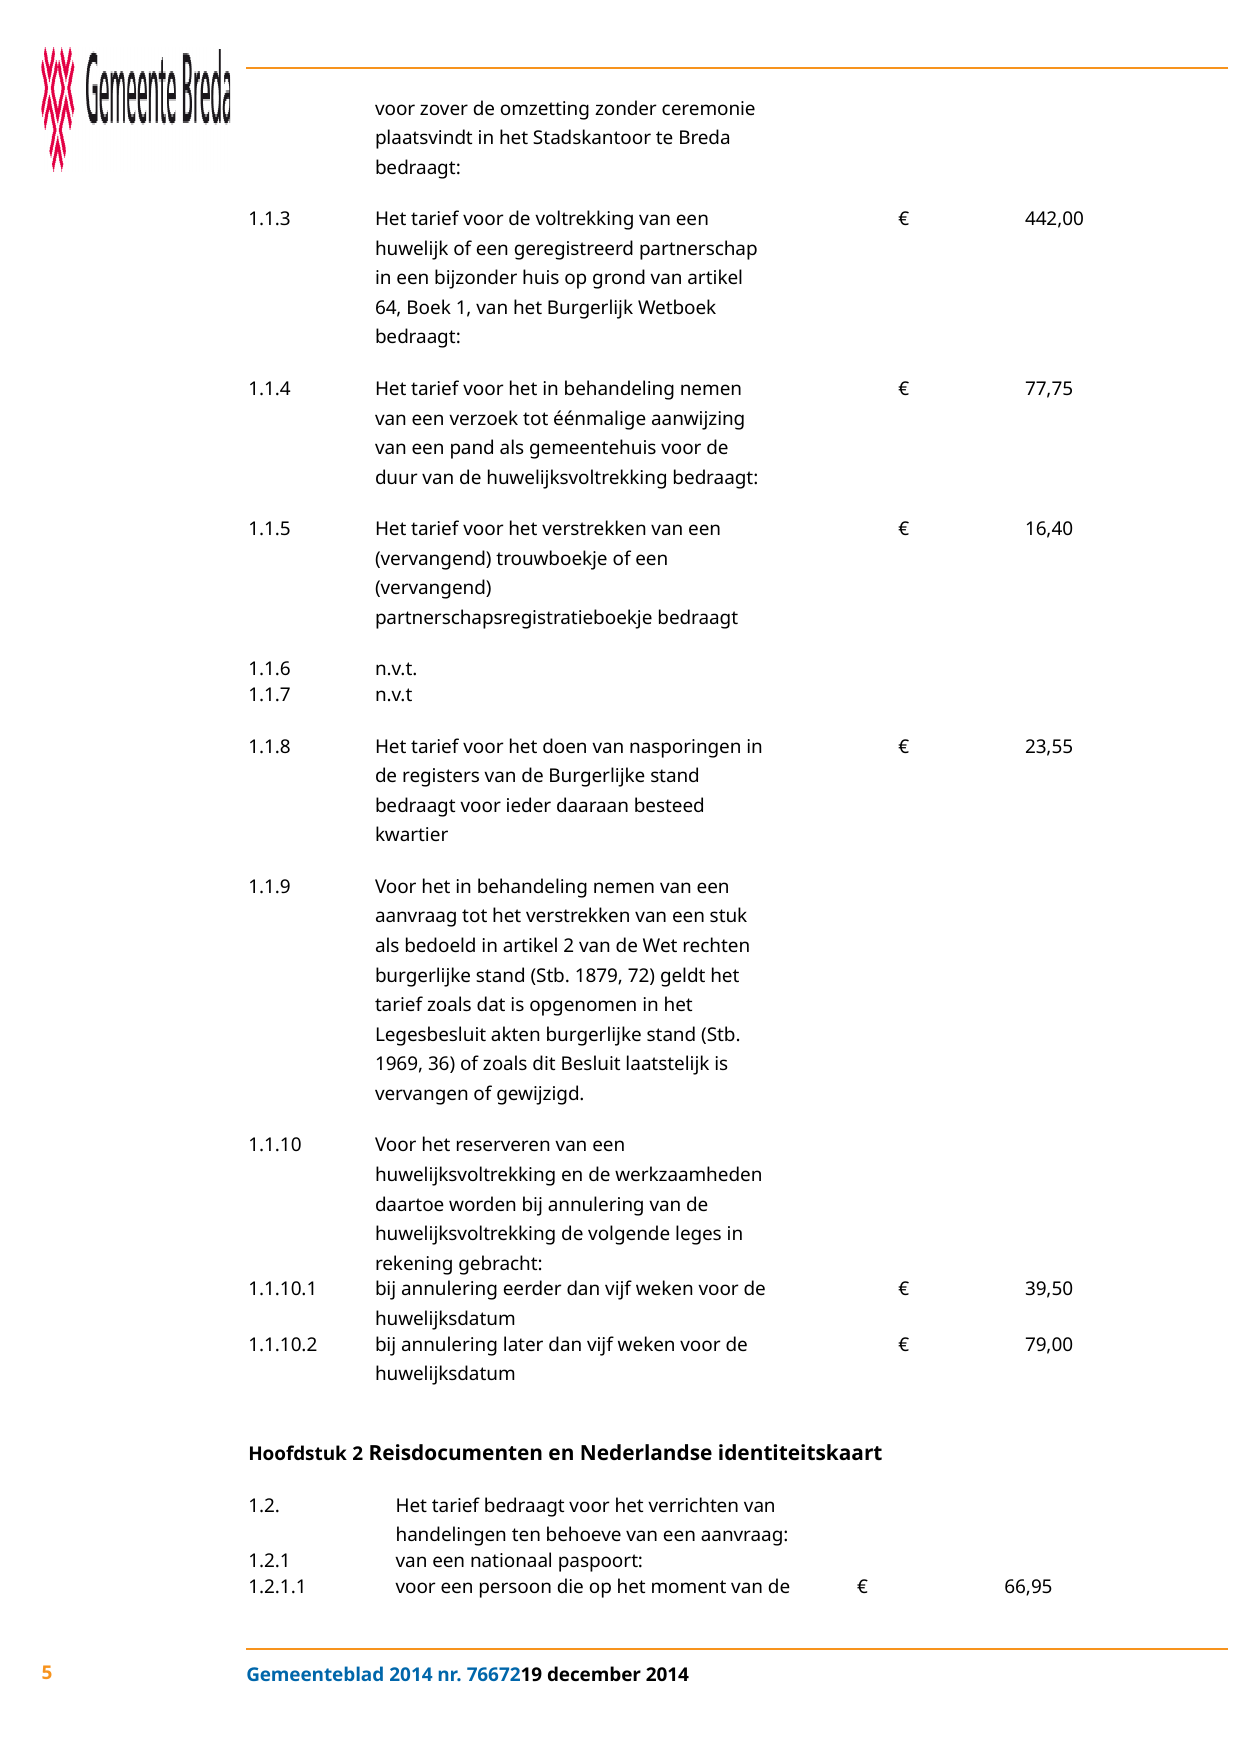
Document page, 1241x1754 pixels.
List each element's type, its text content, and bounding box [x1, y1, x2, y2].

table_cell [248, 847, 375, 873]
table_cell [375, 490, 771, 515]
table_cell [1025, 630, 1152, 656]
table_cell 16,40 [1025, 515, 1152, 630]
table_header Het tarief bedraagt voor het verrichten van handelingen ten behoeve van een aanvraag: [395, 1492, 857, 1547]
table_cell Het tarief voor het doen van nasporingen in de registers van de Burgerlijke stand bedraagt voor ieder daaraan besteed kwartier [375, 733, 771, 847]
table_cell [771, 375, 898, 490]
table_cell n.v.t. [375, 656, 771, 681]
table_cell Het tarief voor het in behandeling nemen van een verzoek tot éénmalige aanwijzing van een pand als gemeentehuis voor de duur van de huwelijksvoltrekking bedraagt: [375, 375, 771, 490]
table_cell [771, 1276, 898, 1331]
table_cell [771, 350, 898, 375]
table_cell [898, 350, 1025, 375]
table_cell [375, 630, 771, 656]
table_cell [857, 1547, 1004, 1573]
table_cell [1025, 490, 1152, 515]
table_header [1004, 1492, 1152, 1547]
table_cell 1.1.10.1 [248, 1276, 375, 1331]
table_cell Voor het reserveren van een huwelijksvoltrekking en de werkzaamheden daartoe worden bij annulering van de huwelijksvoltrekking de volgende leges in rekening gebracht: [375, 1132, 771, 1276]
table_cell 77,75 [1025, 375, 1152, 490]
table_cell [248, 707, 375, 733]
table_cell [771, 205, 898, 349]
table_cell [771, 180, 898, 205]
table_cell 1.1.10 [248, 1132, 375, 1276]
table_cell [771, 847, 1152, 873]
table_cell 1.1.7 [248, 681, 375, 707]
table_cell 39,50 [1025, 1276, 1152, 1331]
table_cell [898, 95, 1025, 180]
table_cell 1.1.3 [248, 205, 375, 349]
table_cell [1004, 1547, 1152, 1573]
table_cell [771, 681, 898, 707]
table_cell [248, 490, 375, 515]
text Hoofdstuk 2 Reisdocumenten en Nederlandse identiteitskaart [248, 1438, 1152, 1466]
table_cell [771, 490, 898, 515]
table_cell Het tarief voor de voltrekking van een huwelijk of een geregistreerd partnerschap in een bijzonder huis op grond van artikel 64, Boek 1, van het Burgerlijk Wetboek bedraagt: [375, 205, 771, 349]
table_cell [771, 873, 1152, 1106]
table_cell [898, 630, 1025, 656]
table_cell € [898, 1331, 1025, 1386]
table_cell 1.2.1 [248, 1547, 395, 1573]
table_cell van een nationaal paspoort: [395, 1547, 857, 1573]
table_cell 1.1.9 [248, 873, 375, 1106]
table_cell [898, 656, 1025, 681]
table_cell [771, 733, 898, 847]
table_cell [375, 707, 771, 733]
picture [41, 47, 231, 172]
table_cell 23,55 [1025, 733, 1152, 847]
table_cell [771, 630, 898, 656]
table_cell [1025, 180, 1152, 205]
table_cell [375, 350, 771, 375]
table_cell bij annulering later dan vijf weken voor de huwelijksdatum [375, 1331, 771, 1386]
table_cell [1025, 681, 1152, 707]
table_cell [248, 350, 375, 375]
table_cell [771, 95, 898, 180]
table_cell 1.1.10.2 [248, 1331, 375, 1386]
table_cell [1025, 350, 1152, 375]
table_cell voor een persoon die op het moment van de [395, 1573, 857, 1599]
table_cell € [898, 733, 1025, 847]
table_cell [248, 1106, 375, 1132]
table_cell 1.1.4 [248, 375, 375, 490]
table_cell [1025, 656, 1152, 681]
table_cell 1.2.1.1 [248, 1573, 395, 1599]
table_header [857, 1492, 1004, 1547]
table_cell [248, 95, 375, 180]
table_cell [771, 656, 898, 681]
table_cell 1.1.8 [248, 733, 375, 847]
table_cell 1.1.5 [248, 515, 375, 630]
table_header 1.2. [248, 1492, 395, 1547]
table_cell [248, 630, 375, 656]
table_cell [898, 490, 1025, 515]
table_cell [771, 1132, 898, 1276]
table_cell [771, 1331, 898, 1386]
table_cell € [898, 205, 1025, 349]
table_cell [771, 1106, 1152, 1132]
table_cell 1.1.6 [248, 656, 375, 681]
table_cell [375, 180, 771, 205]
table_cell [1025, 95, 1152, 180]
table_cell € [898, 1276, 1025, 1331]
table_cell [1025, 1132, 1152, 1276]
table_cell [1025, 707, 1152, 733]
table_cell 66,95 [1004, 1573, 1152, 1599]
table_cell [248, 180, 375, 205]
table_cell [898, 1132, 1025, 1276]
table_cell [771, 707, 898, 733]
table_cell n.v.t [375, 681, 771, 707]
table_cell € [898, 375, 1025, 490]
table_cell € [898, 515, 1025, 630]
table_cell bij annulering eerder dan vijf weken voor de huwelijksdatum [375, 1276, 771, 1331]
table_cell 442,00 [1025, 205, 1152, 349]
table_cell Het tarief voor het verstrekken van een (vervangend) trouwboekje of een (vervangend) partnerschapsregistratieboekje bedraagt [375, 515, 771, 630]
table_cell [375, 1106, 771, 1132]
table_cell € [857, 1573, 1004, 1599]
table_cell Voor het in behandeling nemen van een aanvraag tot het verstrekken van een stuk als bedoeld in artikel 2 van de Wet rechten burgerlijke stand (Stb. 1879, 72) geldt het tarief zoals dat is opgenomen in het Legesbesluit akten burgerlijke stand (Stb. 1969, 36) of zoals dit Besluit laatstelijk is vervangen of gewijzigd. [375, 873, 771, 1106]
table_cell [898, 707, 1025, 733]
table_cell [898, 681, 1025, 707]
table_cell voor zover de omzetting zonder ceremonie plaatsvindt in het Stadskantoor te Breda bedraagt: [375, 95, 771, 180]
table_cell [375, 847, 771, 873]
table_cell [771, 515, 898, 630]
table_cell [898, 180, 1025, 205]
table_cell 79,00 [1025, 1331, 1152, 1386]
